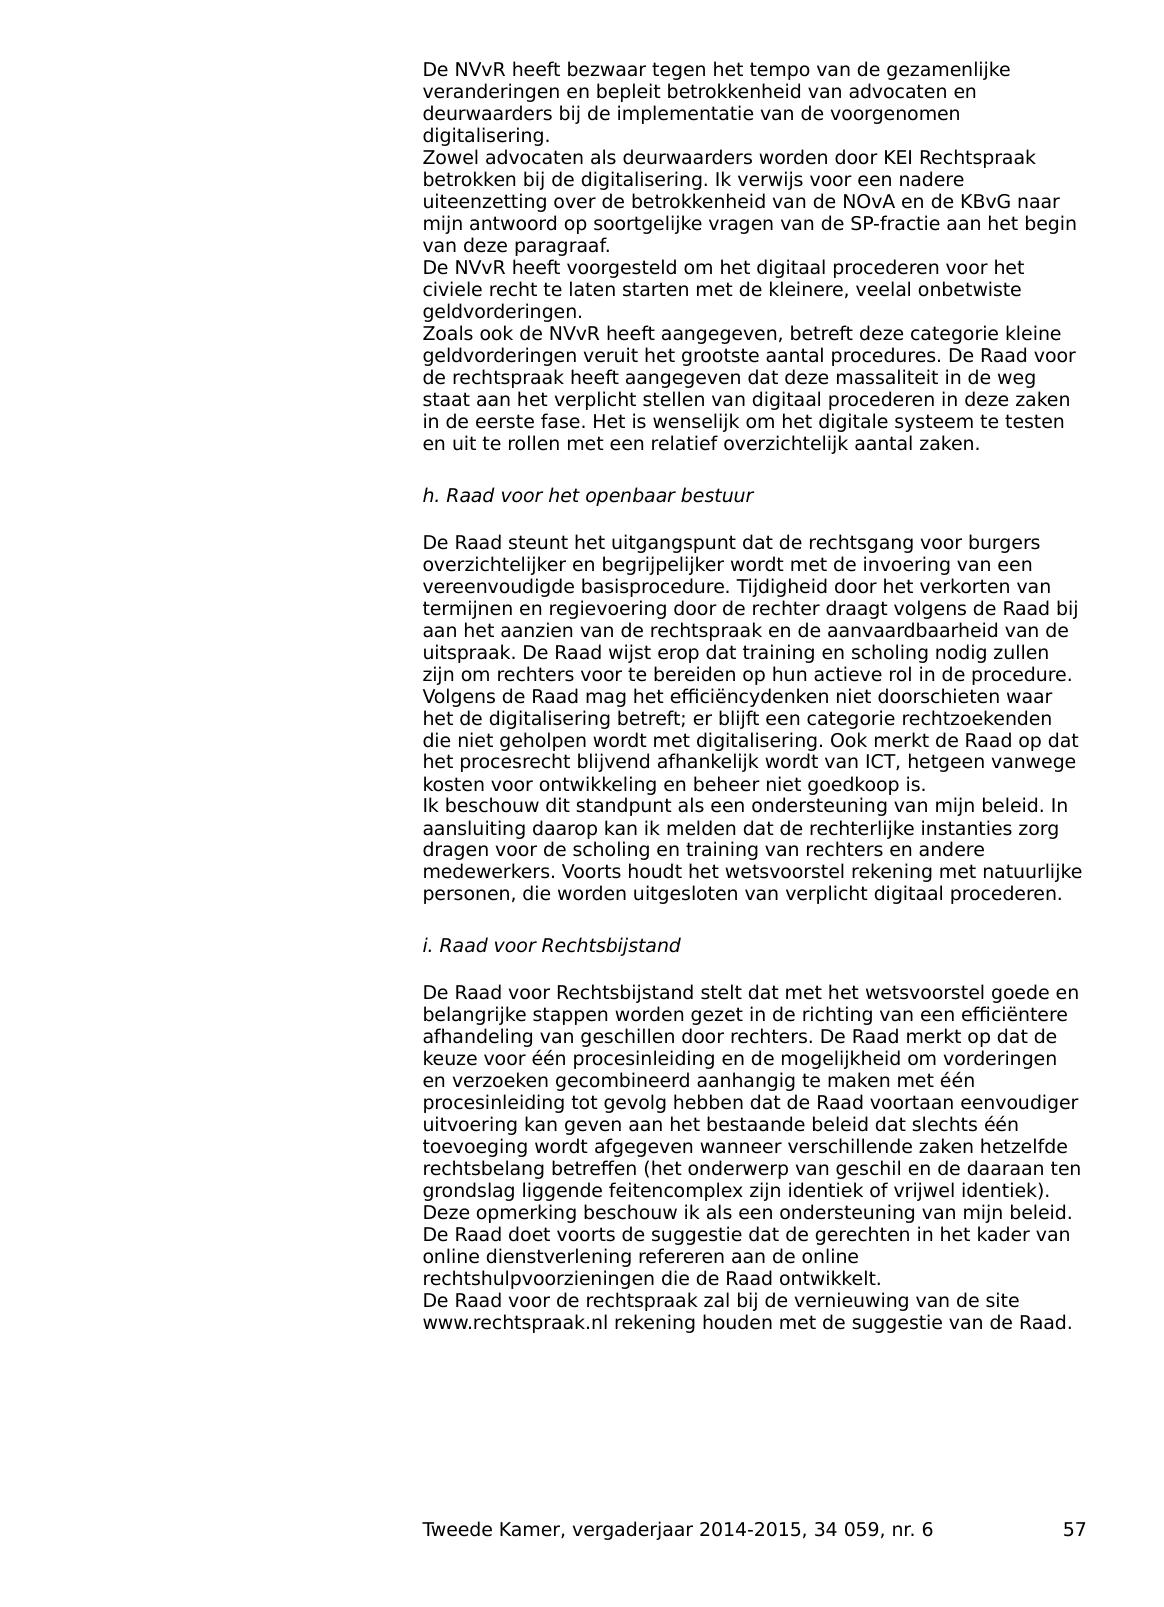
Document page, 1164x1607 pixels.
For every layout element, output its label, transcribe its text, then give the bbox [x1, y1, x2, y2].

subtitle i. Raad voor Rechtsbijstand [422, 935, 1087, 957]
text Zowel advocaten als deurwaarders worden door KEI Rechtspraak betrokken bij de digitalisering. Ik verwijs voor een nadere uiteenzetting over de betrokkenheid van de NOvA en de KBvG naar mijn antwoord op soortgelijke vragen van de SP-fractie aan het begin van deze paragraaf. [422, 147, 1087, 257]
text De NVvR heeft voorgesteld om het digitaal procederen voor het civiele recht te laten starten met de kleinere, veelal onbetwiste geldvorderingen. [422, 257, 1087, 323]
text De Raad voor de rechtspraak zal bij de vernieuwing van de site www.rechtspraak.nl rekening houden met de suggestie van de Raad. [422, 1290, 1087, 1334]
text De Raad voor Rechtsbijstand stelt dat met het wetsvoorstel goede en belangrijke stappen worden gezet in de richting van een efficiëntere afhandeling van geschillen door rechters. De Raad merkt op dat de keuze voor één procesinleiding en de mogelijkheid om vorderingen en verzoeken gecombineerd aanhangig te maken met één procesinleiding tot gevolg hebben dat de Raad voortaan eenvoudiger uitvoering kan geven aan het bestaande beleid dat slechts één toevoeging wordt afgegeven wanneer verschillende zaken hetzelfde rechtsbelang betreffen (het onderwerp van geschil en de daaraan ten grondslag liggende feitencomplex zijn identiek of vrijwel identiek). Deze opmerking beschouw ik als een ondersteuning van mijn beleid. [422, 982, 1087, 1224]
text De NVvR heeft bezwaar tegen het tempo van de gezamenlijke veranderingen en bepleit betrokkenheid van advocaten en deurwaarders bij de implementatie van de voorgenomen digitalisering. [422, 59, 1087, 147]
subtitle h. Raad voor het openbaar bestuur [422, 485, 1087, 507]
text Ik beschouw dit standpunt als een ondersteuning van mijn beleid. In aansluiting daarop kan ik melden dat de rechterlijke instanties zorg dragen voor de scholing en training van rechters en andere medewerkers. Voorts houdt het wetsvoorstel rekening met natuurlijke personen, die worden uitgesloten van verplicht digitaal procederen. [422, 795, 1087, 905]
text Zoals ook de NVvR heeft aangegeven, betreft deze categorie kleine geldvorderingen veruit het grootste aantal procedures. De Raad voor de rechtspraak heeft aangegeven dat deze massaliteit in de weg staat aan het verplicht stellen van digitaal procederen in deze zaken in de eerste fase. Het is wenselijk om het digitale systeem te testen en uit te rollen met een relatief overzichtelijk aantal zaken. [422, 323, 1087, 455]
text De Raad doet voorts de suggestie dat de gerechten in het kader van online dienstverlening refereren aan de online rechtshulpvoorzieningen die de Raad ontwikkelt. [422, 1224, 1087, 1290]
text De Raad steunt het uitgangspunt dat de rechtsgang voor burgers overzichtelijker en begrijpelijker wordt met de invoering van een vereenvoudigde basisprocedure. Tijdigheid door het verkorten van termijnen en regievoering door de rechter draagt volgens de Raad bij aan het aanzien van de rechtspraak en de aanvaardbaarheid van de uitspraak. De Raad wijst erop dat training en scholing nodig zullen zijn om rechters voor te bereiden op hun actieve rol in de procedure. Volgens de Raad mag het efficiëncydenken niet doorschieten waar het de digitalisering betreft; er blijft een categorie rechtzoekenden die niet geholpen wordt met digitalisering. Ook merkt de Raad op dat het procesrecht blijvend afhankelijk wordt van ICT, hetgeen vanwege kosten voor ontwikkeling en beheer niet goedkoop is. [422, 532, 1087, 795]
